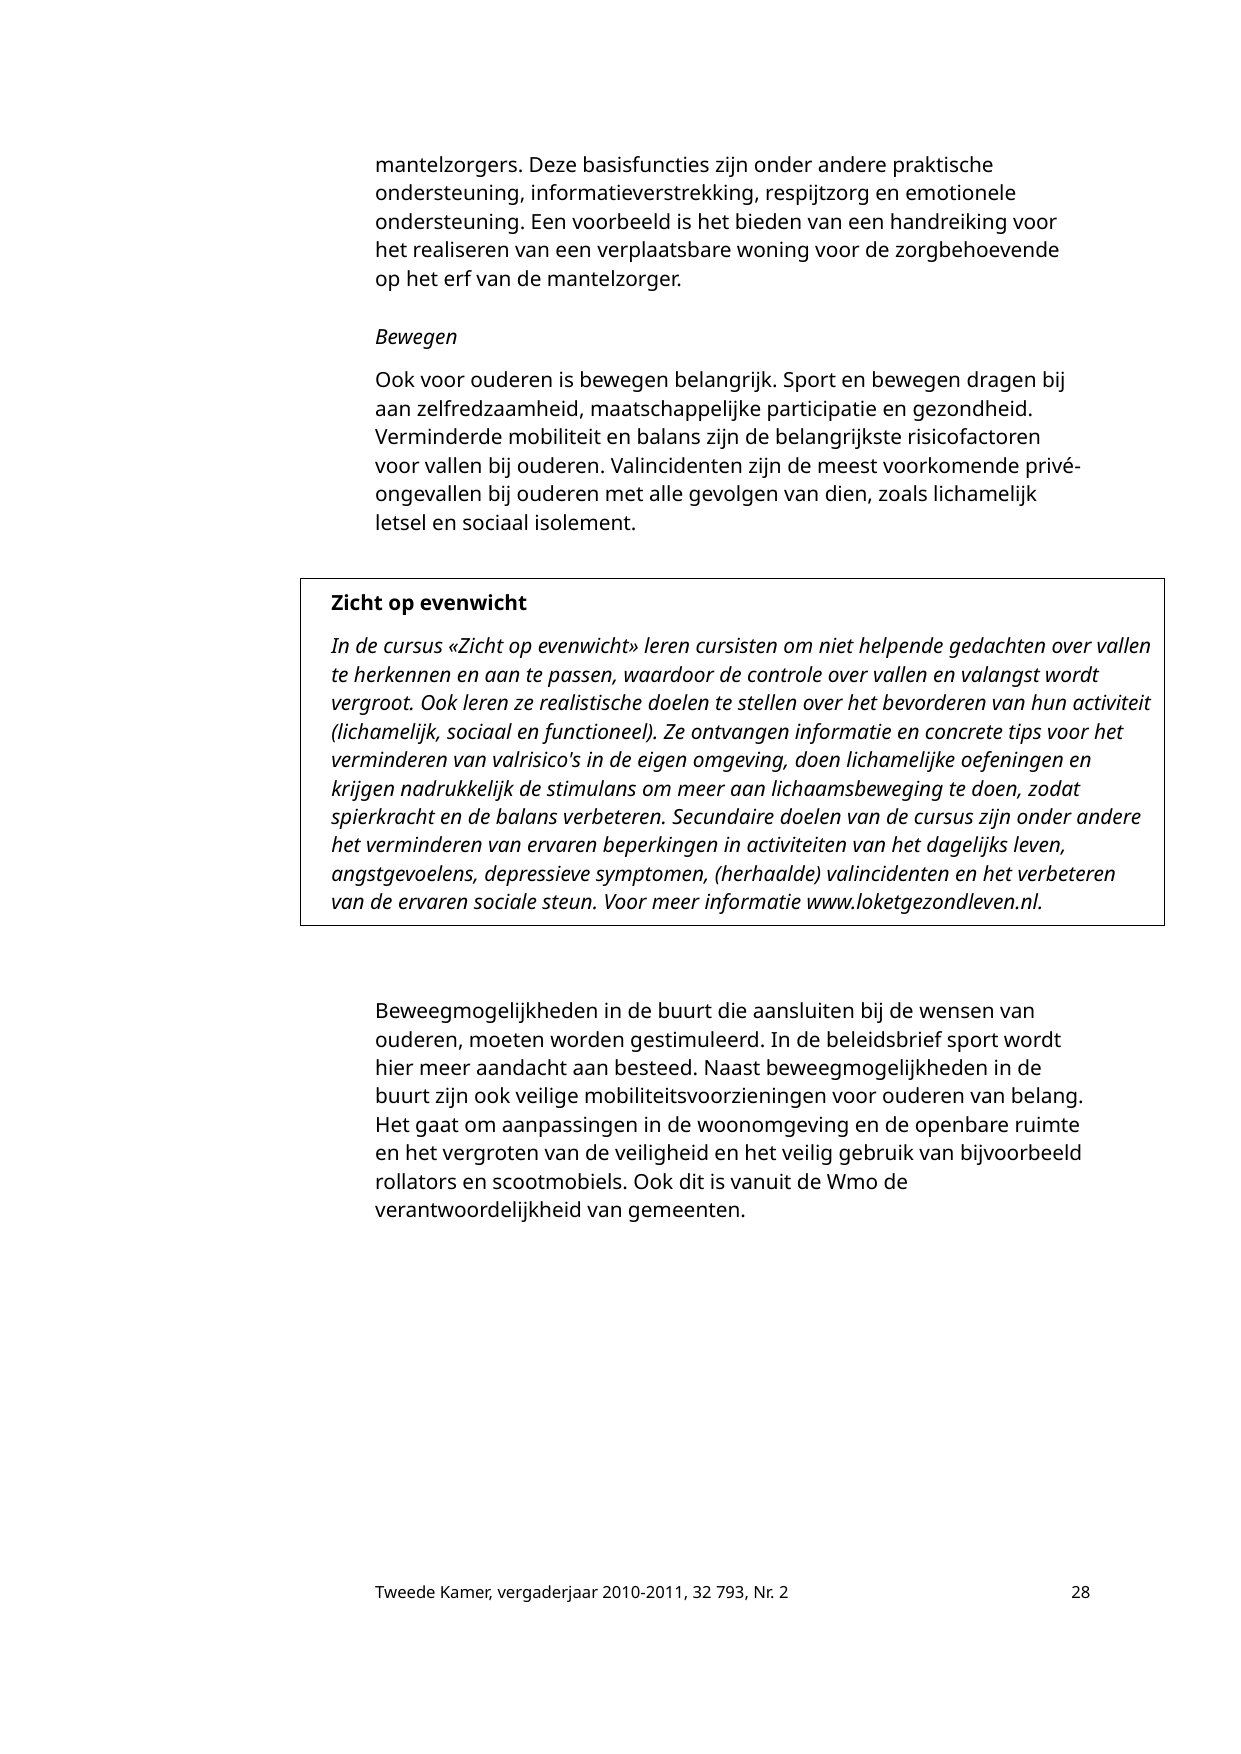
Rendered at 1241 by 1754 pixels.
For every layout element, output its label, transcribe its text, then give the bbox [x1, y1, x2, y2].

text mantelzorgers. Deze basisfuncties zijn onder andere praktische ondersteuning, informatieverstrekking, respijtzorg en emotionele ondersteuning. Een voorbeeld is het bieden van een handreiking voor het realiseren van een verplaatsbare woning voor de zorgbehoevende op het erf van de mantelzorger. [375, 150, 1090, 292]
text Ook voor ouderen is bewegen belangrijk. Sport en bewegen dragen bij aan zelfredzaamheid, maatschappelijke participatie en gezondheid. Verminderde mobiliteit en balans zijn de belangrijkste risicofactoren voor vallen bij ouderen. Valincidenten zijn de meest voorkomende privé-ongevallen bij ouderen met alle gevolgen van dien, zoals lichamelijk letsel en sociaal isolement. [375, 366, 1090, 536]
text Bewegen [375, 322, 1090, 351]
text In de cursus «Zicht op evenwicht» leren cursisten om niet helpende gedachten over vallen te herkennen en aan te passen, waardoor de controle over vallen en valangst wordt vergroot. Ook leren ze realistische doelen te stellen over het bevorderen van hun activiteit (lichamelijk, sociaal en functioneel). Ze ontvangen informatie en concrete tips voor het verminderen van valrisico's in de eigen omgeving, doen lichamelijke oefeningen en krijgen nadrukkelijk de stimulans om meer aan lichaamsbeweging te doen, zodat spierkracht en de balans verbeteren. Secundaire doelen van de cursus zijn onder andere het verminderen van ervaren beperkingen in activiteiten van het dagelijks leven, angstgevoelens, depressieve symptomen, (herhaalde) valincidenten en het verbeteren van de ervaren sociale steun. Voor meer informatie www.loketgezondleven.nl. [331, 632, 1155, 916]
text Beweegmogelijkheden in de buurt die aansluiten bij de wensen van ouderen, moeten worden gestimuleerd. In de beleidsbrief sport wordt hier meer aandacht aan besteed. Naast beweegmogelijkheden in de buurt zijn ook veilige mobiliteitsvoorzieningen voor ouderen van belang. Het gaat om aanpassingen in de woonomgeving en de openbare ruimte en het vergroten van de veiligheid en het veilig gebruik van bijvoorbeeld rollators en scootmobiels. Ook dit is vanuit de Wmo de verantwoordelijkheid van gemeenten. [375, 996, 1090, 1224]
text Zicht op evenwicht [331, 588, 1155, 617]
